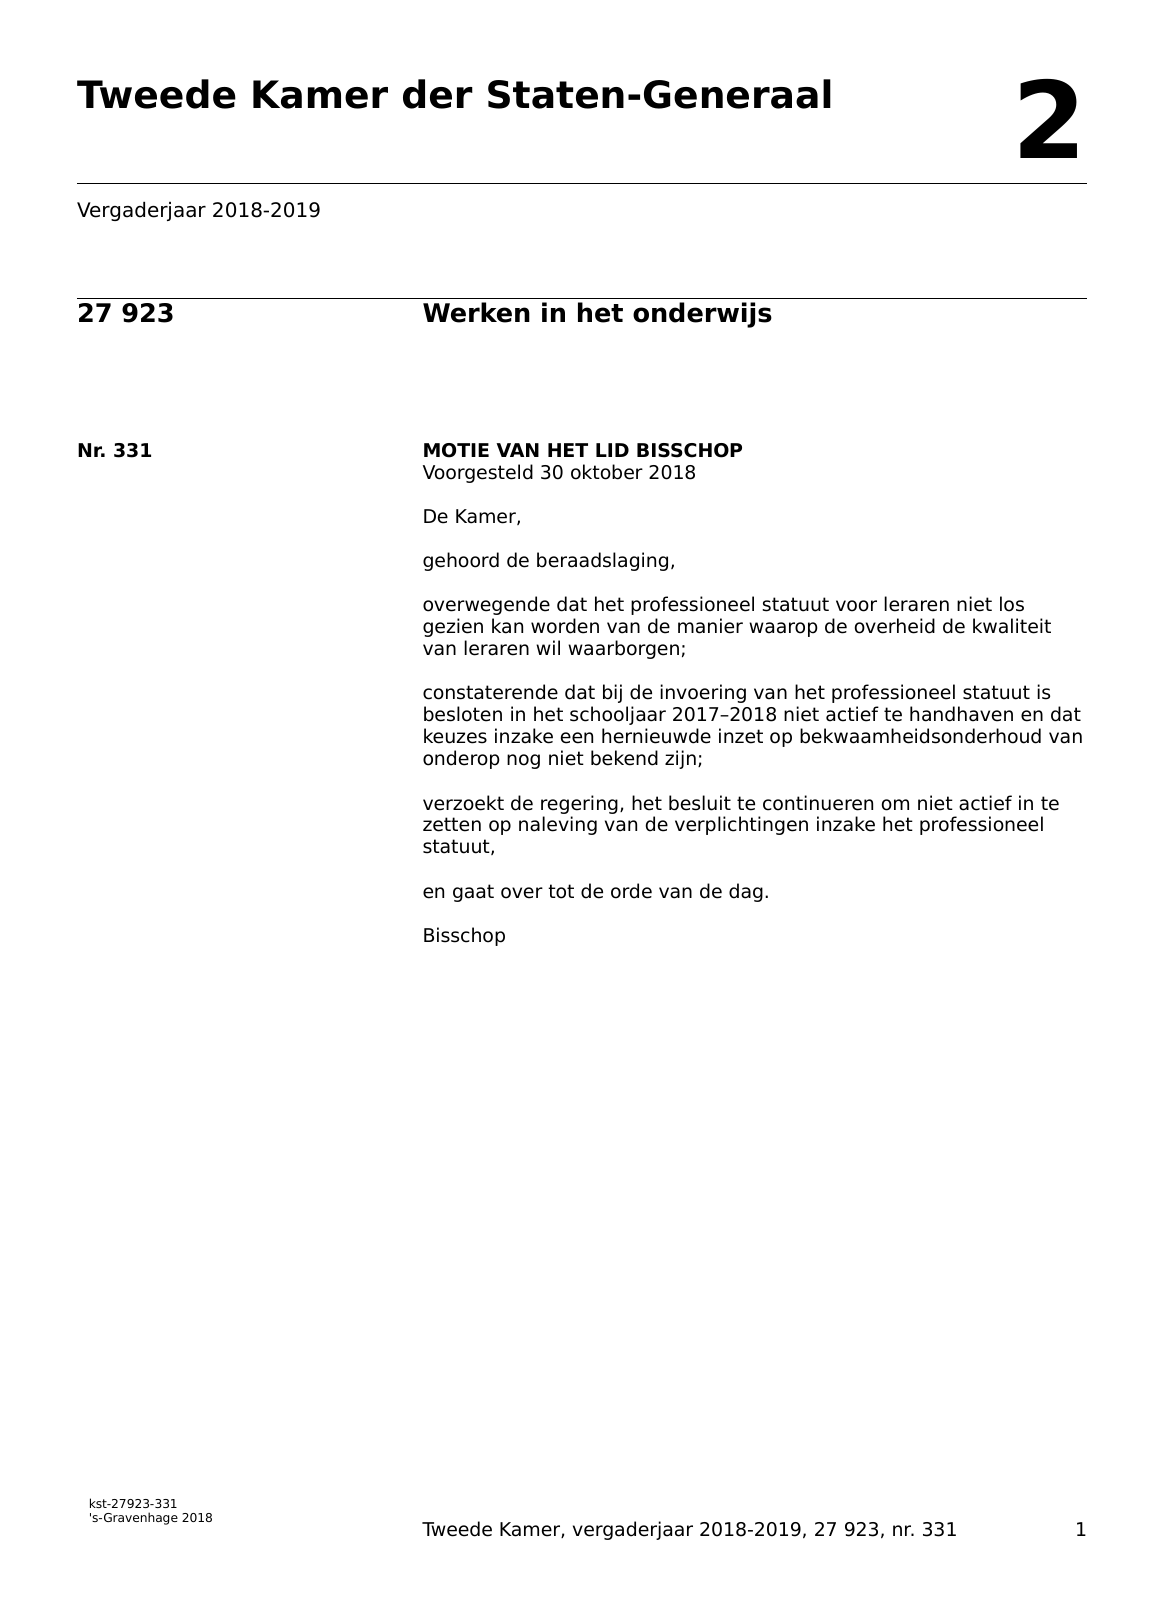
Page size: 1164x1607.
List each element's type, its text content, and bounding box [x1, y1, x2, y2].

text 's-Gravenhage 2018 [88, 1511, 323, 1525]
text en gaat over tot de orde van de dag. [422, 881, 1087, 902]
text gehoord de beraadslaging, [422, 550, 1087, 572]
table_cell Vergaderjaar 2018-2019 [77, 184, 1087, 298]
table_header Tweede Kamer der Staten-Generaal [77, 59, 886, 183]
text verzoekt de regering, het besluit te continueren om niet actief in te zetten op naleving van de verplichtingen inzake het professioneel statuut, [422, 792, 1087, 858]
text overwegende dat het professioneel statuut voor leraren niet los gezien kan worden van de manier waarop de overheid de kwaliteit van leraren wil waarborgen; [422, 594, 1087, 660]
subtitle 27 923 Werken in het onderwijs [77, 299, 1087, 329]
text De Kamer, [422, 506, 1087, 528]
subtitle Nr. 331 MOTIE VAN HET LID BISSCHOP [77, 440, 1087, 462]
text constaterende dat bij de invoering van het professioneel statuut is besloten in het schooljaar 2017–2018 niet actief te handhaven en dat keuzes inzake een hernieuwde inzet op bekwaamheidsonderhoud van onderop nog niet bekend zijn; [422, 682, 1087, 770]
text Bisschop [422, 925, 1087, 947]
text kst-27923-331 [88, 1497, 323, 1511]
table_header 2 [886, 59, 1087, 183]
text Voorgesteld 30 oktober 2018 [422, 462, 1087, 484]
